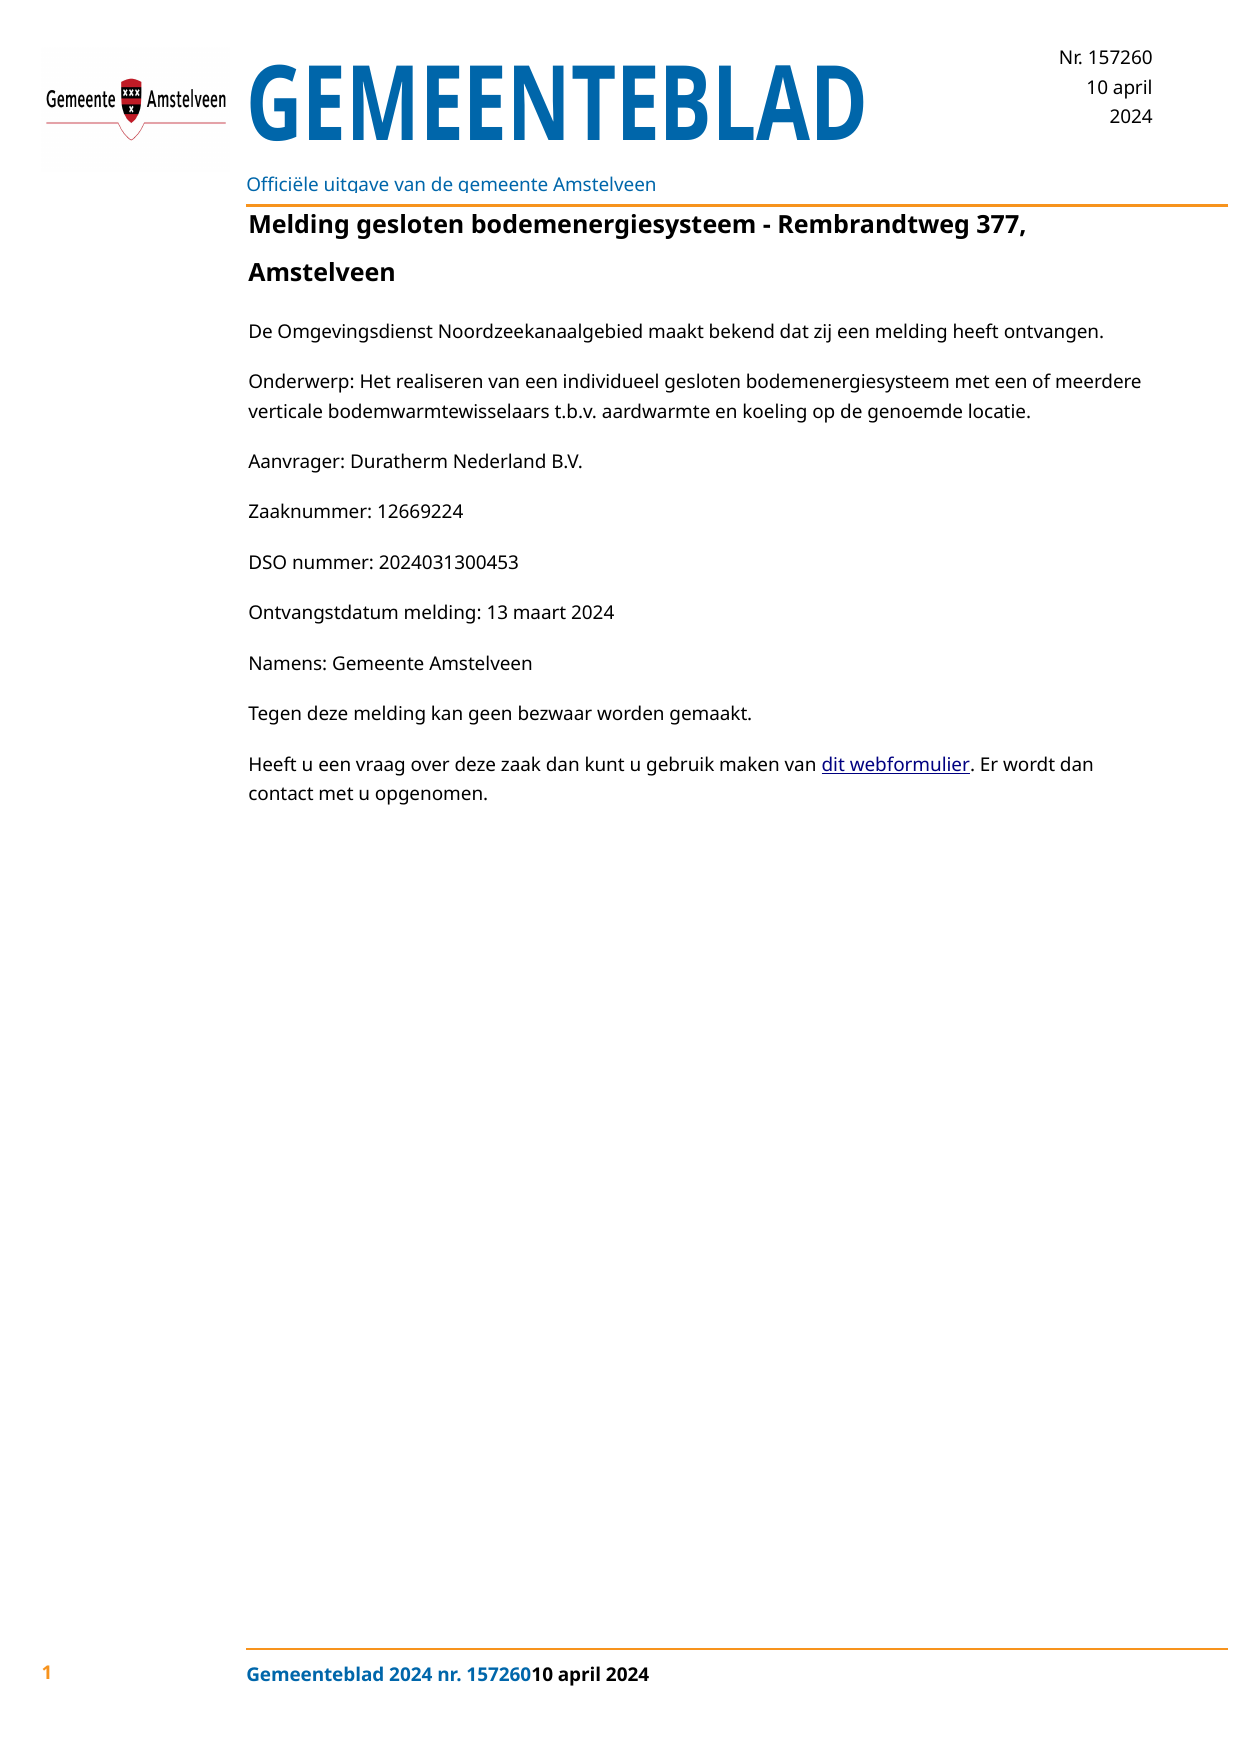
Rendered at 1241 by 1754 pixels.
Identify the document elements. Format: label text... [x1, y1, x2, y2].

picture [41, 47, 231, 172]
text Aanvrager: Duratherm Nederland B.V. [248, 448, 1152, 474]
text Heeft u een vraag over deze zaak dan kunt u gebruik maken van dit webformulier. Er wordt dan contact met u opgenomen. [248, 751, 1152, 806]
text Melding gesloten bodemenergiesysteem - Rembrandtweg 377, Amstelveen [248, 207, 1152, 288]
text Namens: Gemeente Amstelveen [248, 650, 1152, 676]
text De Omgevingsdienst Noordzeekanaalgebied maakt bekend dat zij een melding heeft ontvangen. [248, 318, 1152, 344]
text Tegen deze melding kan geen bezwaar worden gemaakt. [248, 700, 1152, 726]
text DSO nummer: 2024031300453 [248, 549, 1152, 575]
text Onderwerp: Het realiseren van een individueel gesloten bodemenergiesysteem met een of meerdere verticale bodemwarmtewisselaars t.b.v. aardwarmte en koeling op de genoemde locatie. [248, 368, 1152, 424]
text Zaaknummer: 12669224 [248, 499, 1152, 524]
text Ontvangstdatum melding: 13 maart 2024 [248, 599, 1152, 625]
